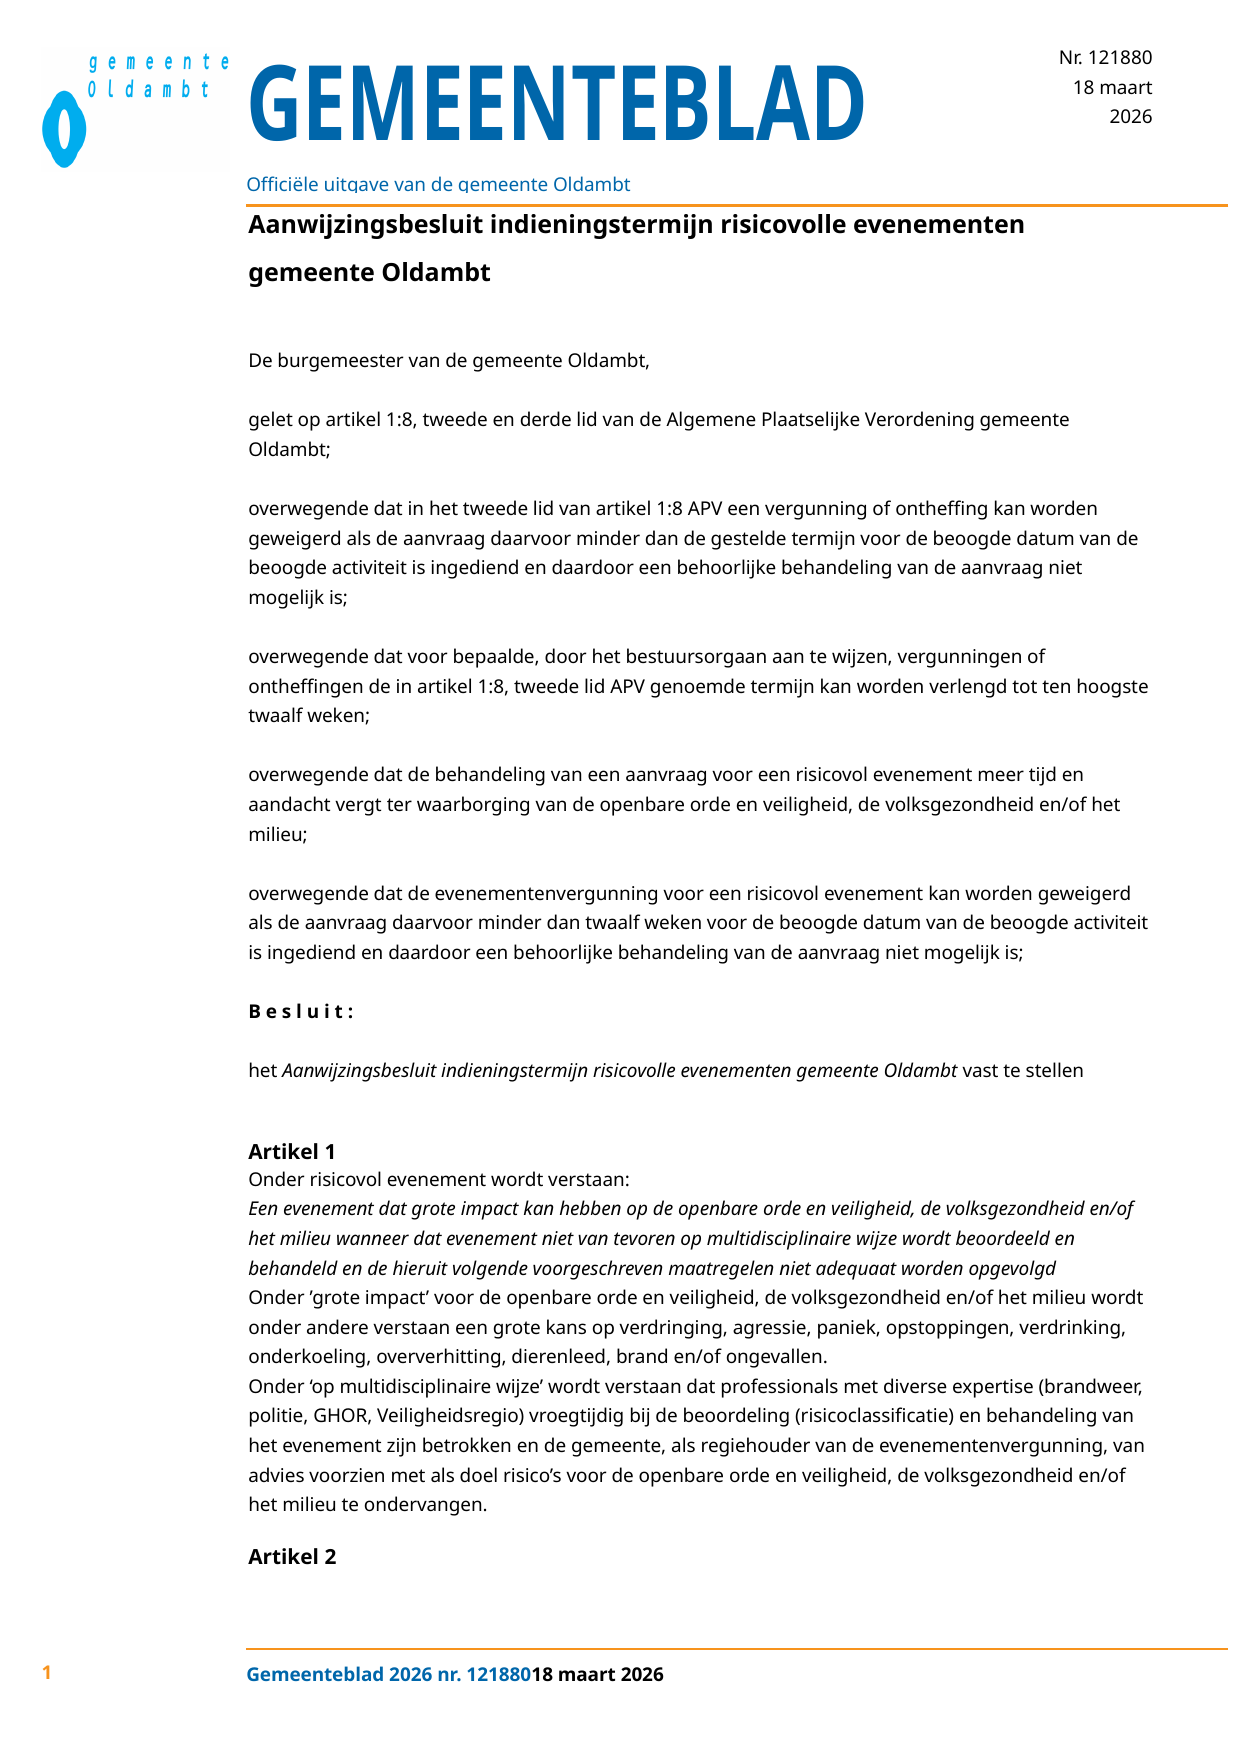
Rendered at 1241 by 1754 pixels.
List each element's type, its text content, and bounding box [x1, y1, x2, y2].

picture [41, 47, 231, 172]
text Onder risicovol evenement wordt verstaan: [248, 1166, 1152, 1192]
text B e s l u i t : [248, 998, 1152, 1024]
text Artikel 1 [248, 1137, 1152, 1166]
text overwegende dat de behandeling van een aanvraag voor een risicovol evenement meer tijd en aandacht vergt ter waarborging van de openbare orde en veiligheid, de volksgezondheid en/of het milieu; [248, 762, 1152, 847]
text Artikel 2 [248, 1542, 1152, 1570]
text Onder ’grote impact’ voor de openbare orde en veiligheid, de volksgezondheid en/of het milieu wordt onder andere verstaan een grote kans op verdringing, agressie, paniek, opstoppingen, verdrinking, onderkoeling, oververhitting, dierenleed, brand en/of ongevallen. [248, 1284, 1152, 1369]
text het Aanwijzingsbesluit indieningstermijn risicovolle evenementen gemeente Oldambt vast te stellen [248, 1057, 1152, 1083]
text De burgemeester van de gemeente Oldambt, [248, 347, 1152, 373]
text Een evenement dat grote impact kan hebben op de openbare orde en veiligheid, de volksgezondheid en/of het milieu wanneer dat evenement niet van tevoren op multidisciplinaire wijze wordt beoordeeld en behandeld en de hieruit volgende voorgeschreven maatregelen niet adequaat worden opgevolgd [248, 1196, 1152, 1280]
text Onder ‘op multidisciplinaire wijze’ wordt verstaan dat professionals met diverse expertise (brandweer, politie, GHOR, Veiligheidsregio) vroegtijdig bij de beoordeling (risicoclassificatie) en behandeling van het evenement zijn betrokken en de gemeente, als regiehouder van de evenementenvergunning, van advies voorzien met als doel risico’s voor de openbare orde en veiligheid, de volksgezondheid en/of het milieu te ondervangen. [248, 1373, 1152, 1517]
text overwegende dat de evenementenvergunning voor een risicovol evenement kan worden geweigerd als de aanvraag daarvoor minder dan twaalf weken voor de beoogde datum van de beoogde activiteit is ingediend en daardoor een behoorlijke behandeling van de aanvraag niet mogelijk is; [248, 880, 1152, 965]
text Aanwijzingsbesluit indieningstermijn risicovolle evenementen gemeente Oldambt [248, 207, 1152, 288]
text overwegende dat voor bepaalde, door het bestuursorgaan aan te wijzen, vergunningen of ontheffingen de in artikel 1:8, tweede lid APV genoemde termijn kan worden verlengd tot ten hoogste twaalf weken; [248, 643, 1152, 728]
text gelet op artikel 1:8, tweede en derde lid van de Algemene Plaatselijke Verordening gemeente Oldambt; [248, 407, 1152, 462]
text overwegende dat in het tweede lid van artikel 1:8 APV een vergunning of ontheffing kan worden geweigerd als de aanvraag daarvoor minder dan de gestelde termijn voor de beoogde datum van de beoogde activiteit is ingediend en daardoor een behoorlijke behandeling van de aanvraag niet mogelijk is; [248, 495, 1152, 610]
